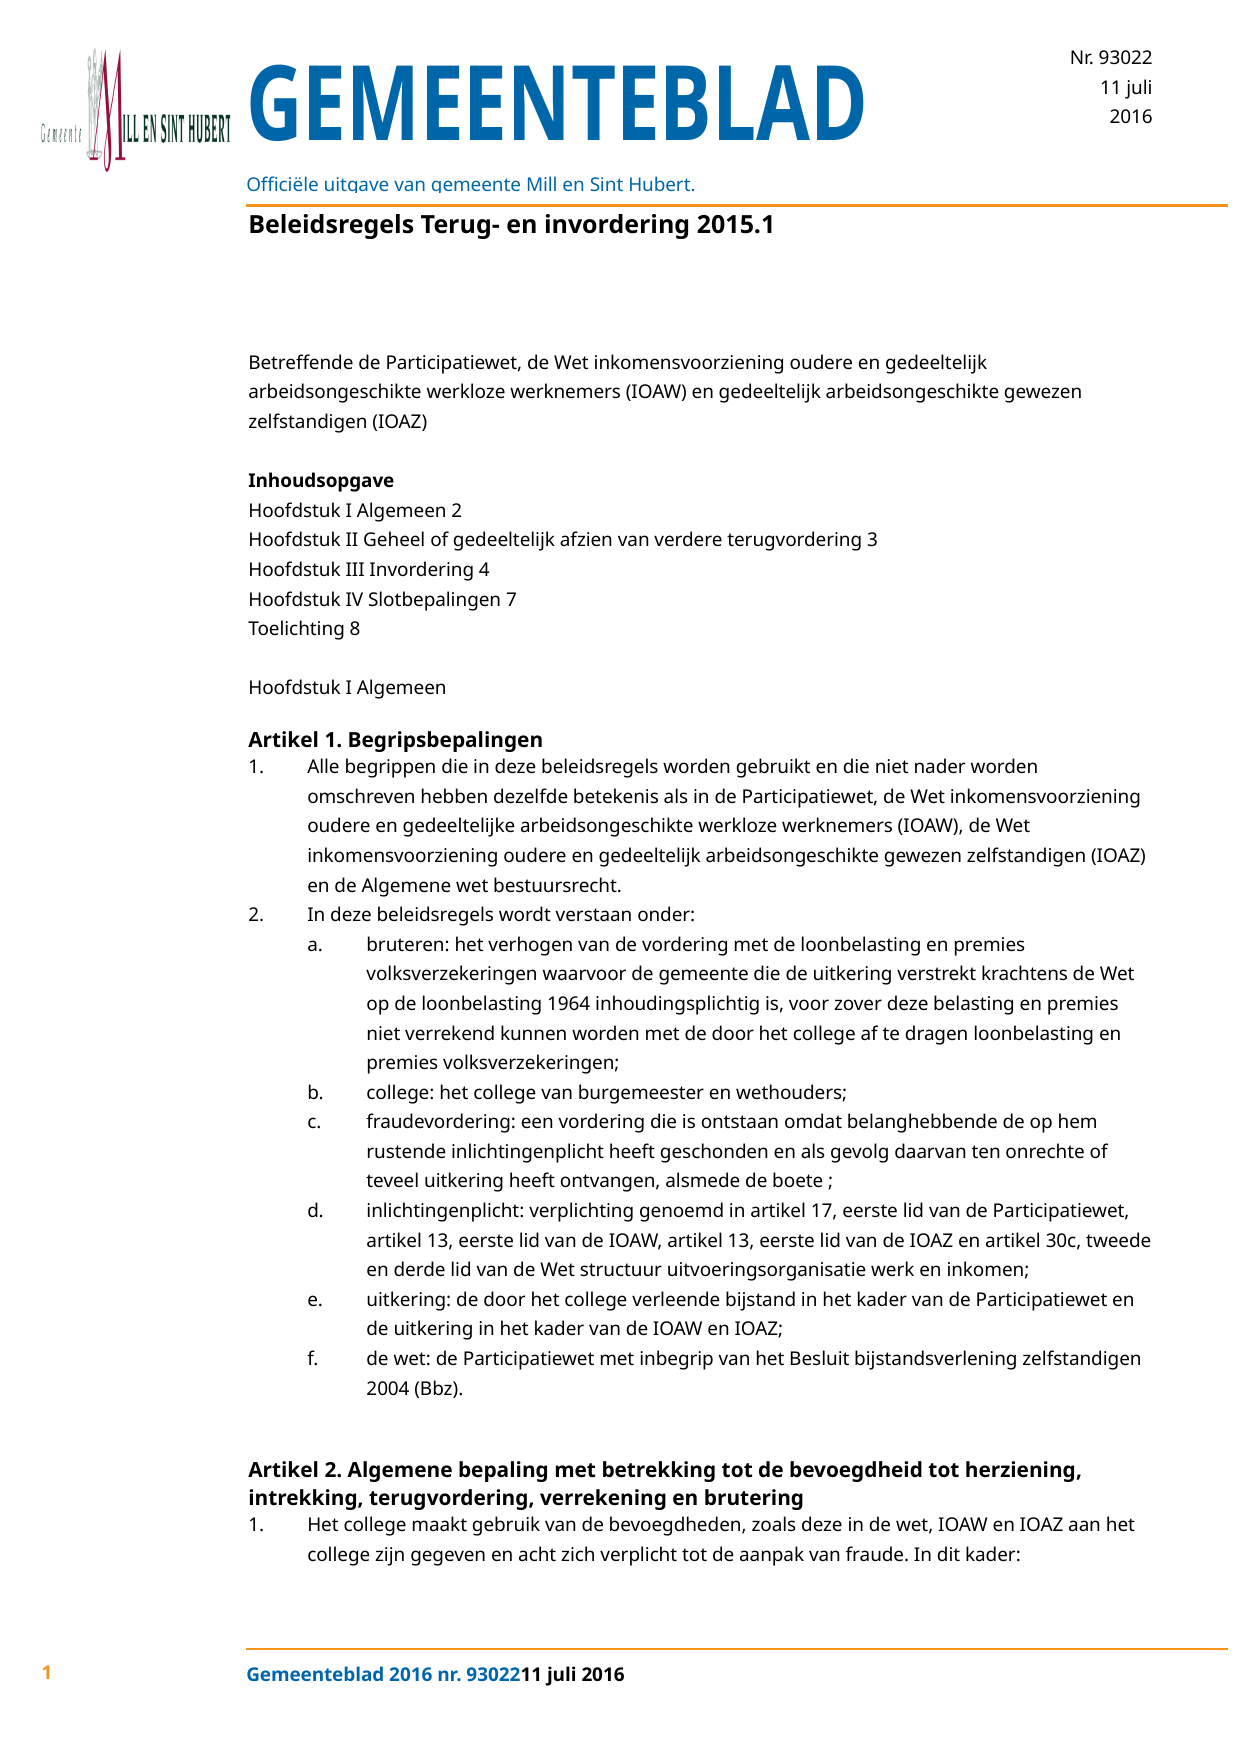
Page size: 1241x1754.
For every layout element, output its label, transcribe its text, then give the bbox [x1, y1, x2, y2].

text Hoofdstuk III Invordering 4 [248, 556, 1152, 582]
list uitkering: de door het college verleende bijstand in het kader van de Participatiewet en de uitkering in het kader van de IOAW en IOAZ; [307, 1286, 1152, 1341]
text Hoofdstuk I Algemeen 2 [248, 497, 1152, 523]
text Hoofdstuk IV Slotbepalingen 7 [248, 586, 1152, 612]
list inlichtingenplicht: verplichting genoemd in artikel 17, eerste lid van de Participatiewet, artikel 13, eerste lid van de IOAW, artikel 13, eerste lid van de IOAZ en artikel 30c, tweede en derde lid van de Wet structuur uitvoeringsorganisatie werk en inkomen; [307, 1197, 1152, 1282]
text Artikel 2. Algemene bepaling met betrekking tot de bevoegdheid tot herziening, intrekking, terugvordering, verrekening en brutering [248, 1455, 1152, 1512]
text Hoofdstuk I Algemeen [248, 674, 1152, 700]
picture [41, 47, 231, 172]
text Inhoudsopgave [248, 467, 1152, 493]
text Artikel 1. Begripsbepalingen [248, 725, 1152, 753]
list college: het college van burgemeester en wethouders; [307, 1079, 1152, 1104]
list Het college maakt gebruik van de bevoegdheden, zoals deze in de wet, IOAW en IOAZ aan het college zijn gegeven en acht zich verplicht tot de aanpak van fraude. In dit kader: [248, 1512, 1152, 1567]
text Toelichting 8 [248, 615, 1152, 641]
list fraudevordering: een vordering die is ontstaan omdat belanghebbende de op hem rustende inlichtingenplicht heeft geschonden en als gevolg daarvan ten onrechte of teveel uitkering heeft ontvangen, alsmede de boete ; [307, 1108, 1152, 1193]
text Betreffende de Participatiewet, de Wet inkomensvoorziening oudere en gedeeltelijk arbeidsongeschikte werkloze werknemers (IOAW) en gedeeltelijk arbeidsongeschikte gewezen zelfstandigen (IOAZ) [248, 349, 1152, 434]
list bruteren: het verhogen van de vordering met de loonbelasting en premies volksverzekeringen waarvoor de gemeente die de uitkering verstrekt krachtens de Wet op de loonbelasting 1964 inhoudingsplichtig is, voor zover deze belasting en premies niet verrekend kunnen worden met de door het college af te dragen loonbelasting en premies volksverzekeringen; [307, 931, 1152, 1075]
list In deze beleidsregels wordt verstaan onder: [248, 901, 1152, 927]
list Alle begrippen die in deze beleidsregels worden gebruikt en die niet nader worden omschreven hebben dezelfde betekenis als in de Participatiewet, de Wet inkomensvoorziening oudere en gedeeltelijke arbeidsongeschikte werkloze werknemers (IOAW), de Wet inkomensvoorziening oudere en gedeeltelijk arbeidsongeschikte gewezen zelfstandigen (IOAZ) en de Algemene wet bestuursrecht. [248, 753, 1152, 897]
text Beleidsregels Terug- en invordering 2015.1 [248, 207, 1152, 241]
text Hoofdstuk II Geheel of gedeeltelijk afzien van verdere terugvordering 3 [248, 527, 1152, 552]
list de wet: de Participatiewet met inbegrip van het Besluit bijstandsverlening zelfstandigen 2004 (Bbz). [307, 1345, 1152, 1400]
